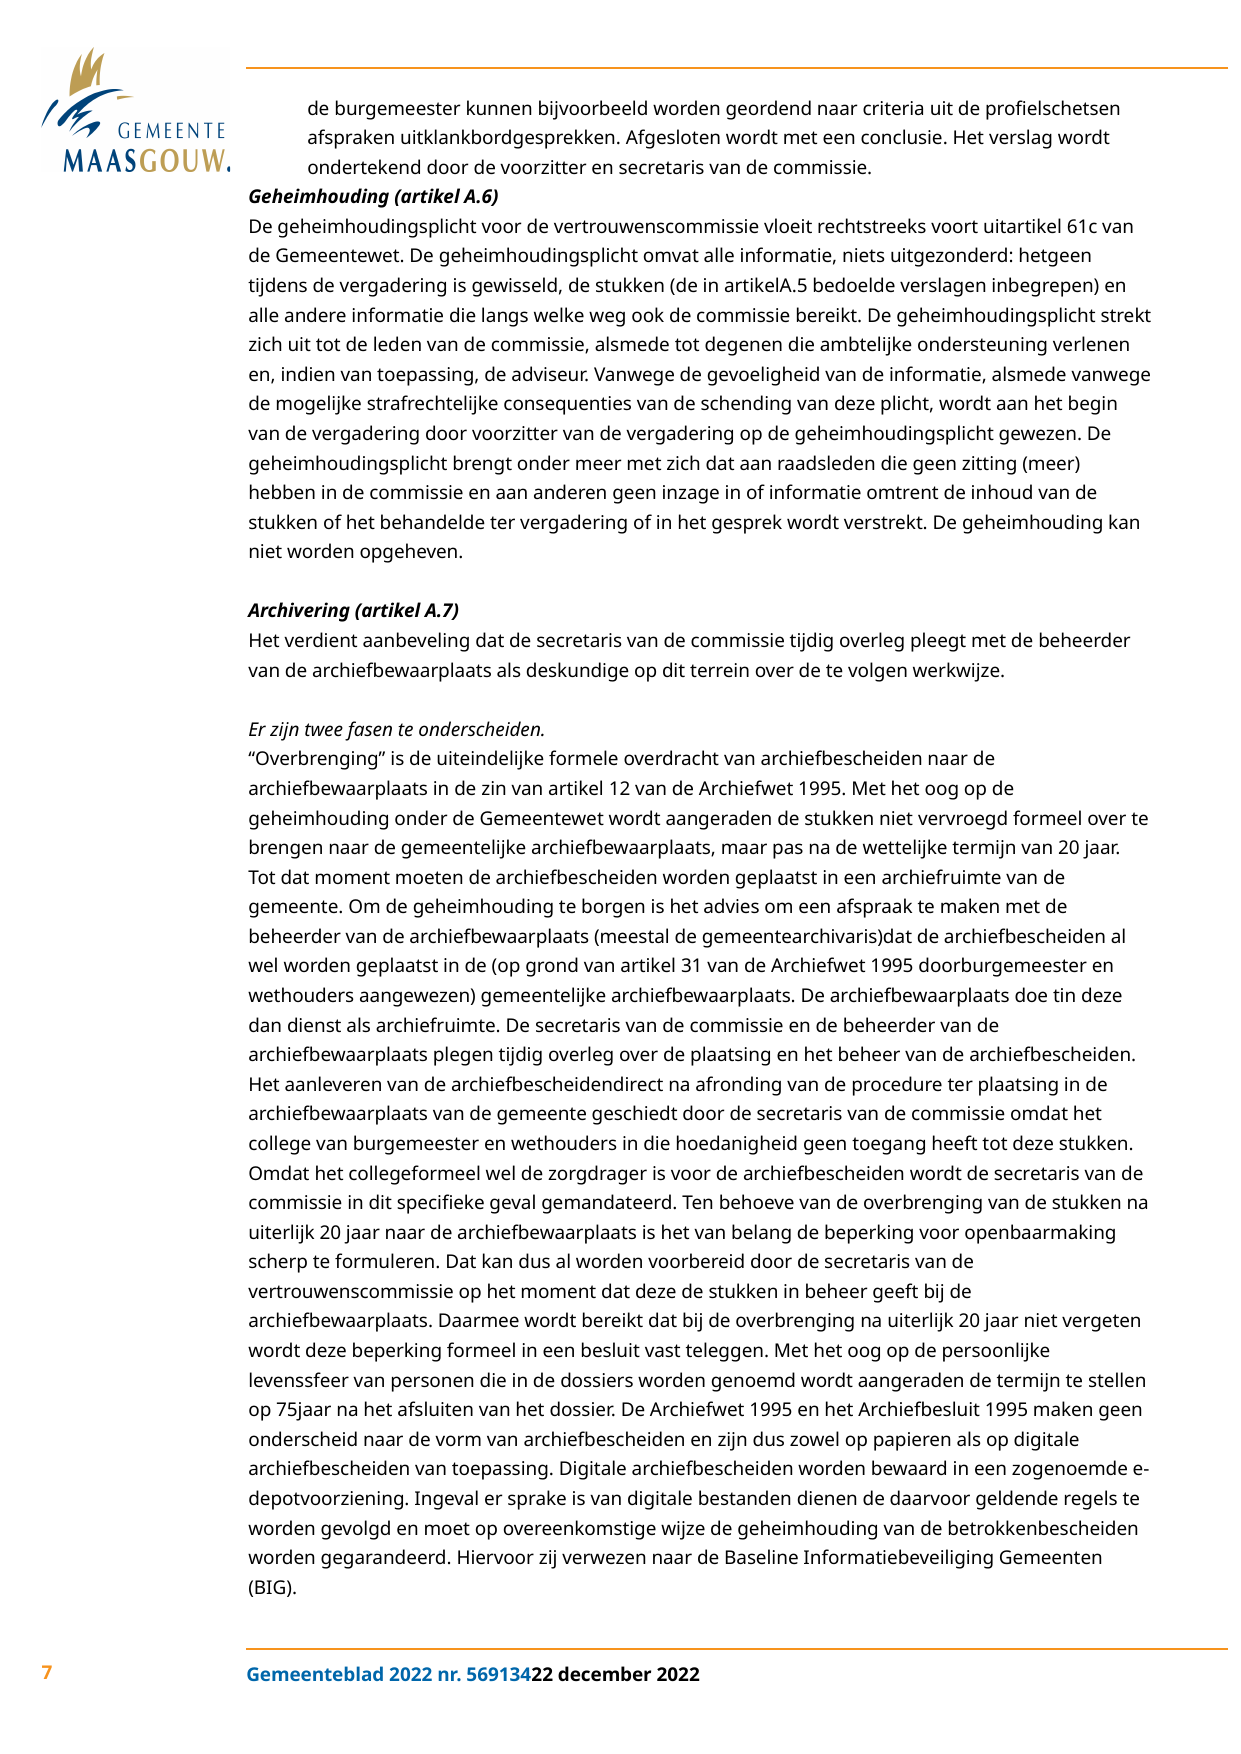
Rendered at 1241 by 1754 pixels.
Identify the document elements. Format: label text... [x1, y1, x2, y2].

picture [41, 47, 231, 172]
text Het verdient aanbeveling dat de secretaris van de commissie tijdig overleg pleegt met de beheerder van de archiefbewaarplaats als deskundige op dit terrein over de te volgen werkwijze. [248, 627, 1152, 683]
text “Overbrenging” is de uiteindelijke formele overdracht van archiefbescheiden naar de archiefbewaarplaats in de zin van artikel 12 van de Archiefwet 1995. Met het oog op de geheimhouding onder de Gemeentewet wordt aangeraden de stukken niet vervroegd formeel over te brengen naar de gemeentelijke archiefbewaarplaats, maar pas na de wettelijke termijn van 20 jaar. Tot dat moment moeten de archiefbescheiden worden geplaatst in een archiefruimte van de gemeente. Om de geheimhouding te borgen is het advies om een afspraak te maken met de beheerder van de archiefbewaarplaats (meestal de gemeentearchivaris)dat de archiefbescheiden al wel worden geplaatst in de (op grond van artikel 31 van de Archiefwet 1995 doorburgemeester en wethouders aangewezen) gemeentelijke archiefbewaarplaats. De archiefbewaarplaats doe tin deze dan dienst als archiefruimte. De secretaris van de commissie en de beheerder van de archiefbewaarplaats plegen tijdig overleg over de plaatsing en het beheer van de archiefbescheiden. Het aanleveren van de archiefbescheidendirect na afronding van de procedure ter plaatsing in de archiefbewaarplaats van de gemeente geschiedt door de secretaris van de commissie omdat het college van burgemeester en wethouders in die hoedanigheid geen toegang heeft tot deze stukken. Omdat het collegeformeel wel de zorgdrager is voor de archiefbescheiden wordt de secretaris van de commissie in dit specifieke geval gemandateerd. Ten behoeve van de overbrenging van de stukken na uiterlijk 20 jaar naar de archiefbewaarplaats is het van belang de beperking voor openbaarmaking scherp te formuleren. Dat kan dus al worden voorbereid door de secretaris van de vertrouwenscommissie op het moment dat deze de stukken in beheer geeft bij de archiefbewaarplaats. Daarmee wordt bereikt dat bij de overbrenging na uiterlijk 20 jaar niet vergeten wordt deze beperking formeel in een besluit vast teleggen. Met het oog op de persoonlijke levenssfeer van personen die in de dossiers worden genoemd wordt aangeraden de termijn te stellen op 75jaar na het afsluiten van het dossier. De Archiefwet 1995 en het Archiefbesluit 1995 maken geen onderscheid naar de vorm van archiefbescheiden en zijn dus zowel op papieren als op digitale archiefbescheiden van toepassing. Digitale archiefbescheiden worden bewaard in een zogenoemde e-depotvoorziening. Ingeval er sprake is van digitale bestanden dienen de daarvoor geldende regels te worden gevolgd en moet op overeenkomstige wijze de geheimhouding van de betrokkenbescheiden worden gegarandeerd. Hiervoor zij verwezen naar de Baseline Informatiebeveiliging Gemeenten (BIG). [248, 746, 1152, 1600]
text Er zijn twee fasen te onderscheiden. [248, 716, 1152, 742]
list de burgemeester kunnen bijvoorbeeld worden geordend naar criteria uit de profielschetsen afspraken uitklankbordgesprekken. Afgesloten wordt met een conclusie. Het verslag wordt ondertekend door de voorzitter en secretaris van de commissie. [248, 95, 1152, 180]
text Geheimhouding (artikel A.6) [248, 183, 1152, 209]
text Archivering (artikel A.7) [248, 598, 1152, 623]
text De geheimhoudingsplicht voor de vertrouwenscommissie vloeit rechtstreeks voort uitartikel 61c van de Gemeentewet. De geheimhoudingsplicht omvat alle informatie, niets uitgezonderd: hetgeen tijdens de vergadering is gewisseld, de stukken (de in artikelA.5 bedoelde verslagen inbegrepen) en alle andere informatie die langs welke weg ook de commissie bereikt. De geheimhoudingsplicht strekt zich uit tot de leden van de commissie, alsmede tot degenen die ambtelijke ondersteuning verlenen en, indien van toepassing, de adviseur. Vanwege de gevoeligheid van de informatie, alsmede vanwege de mogelijke strafrechtelijke consequenties van de schending van deze plicht, wordt aan het begin van de vergadering door voorzitter van de vergadering op de geheimhoudingsplicht gewezen. De geheimhoudingsplicht brengt onder meer met zich dat aan raadsleden die geen zitting (meer) hebben in de commissie en aan anderen geen inzage in of informatie omtrent de inhoud van de stukken of het behandelde ter vergadering of in het gesprek wordt verstrekt. De geheimhouding kan niet worden opgeheven. [248, 213, 1152, 564]
